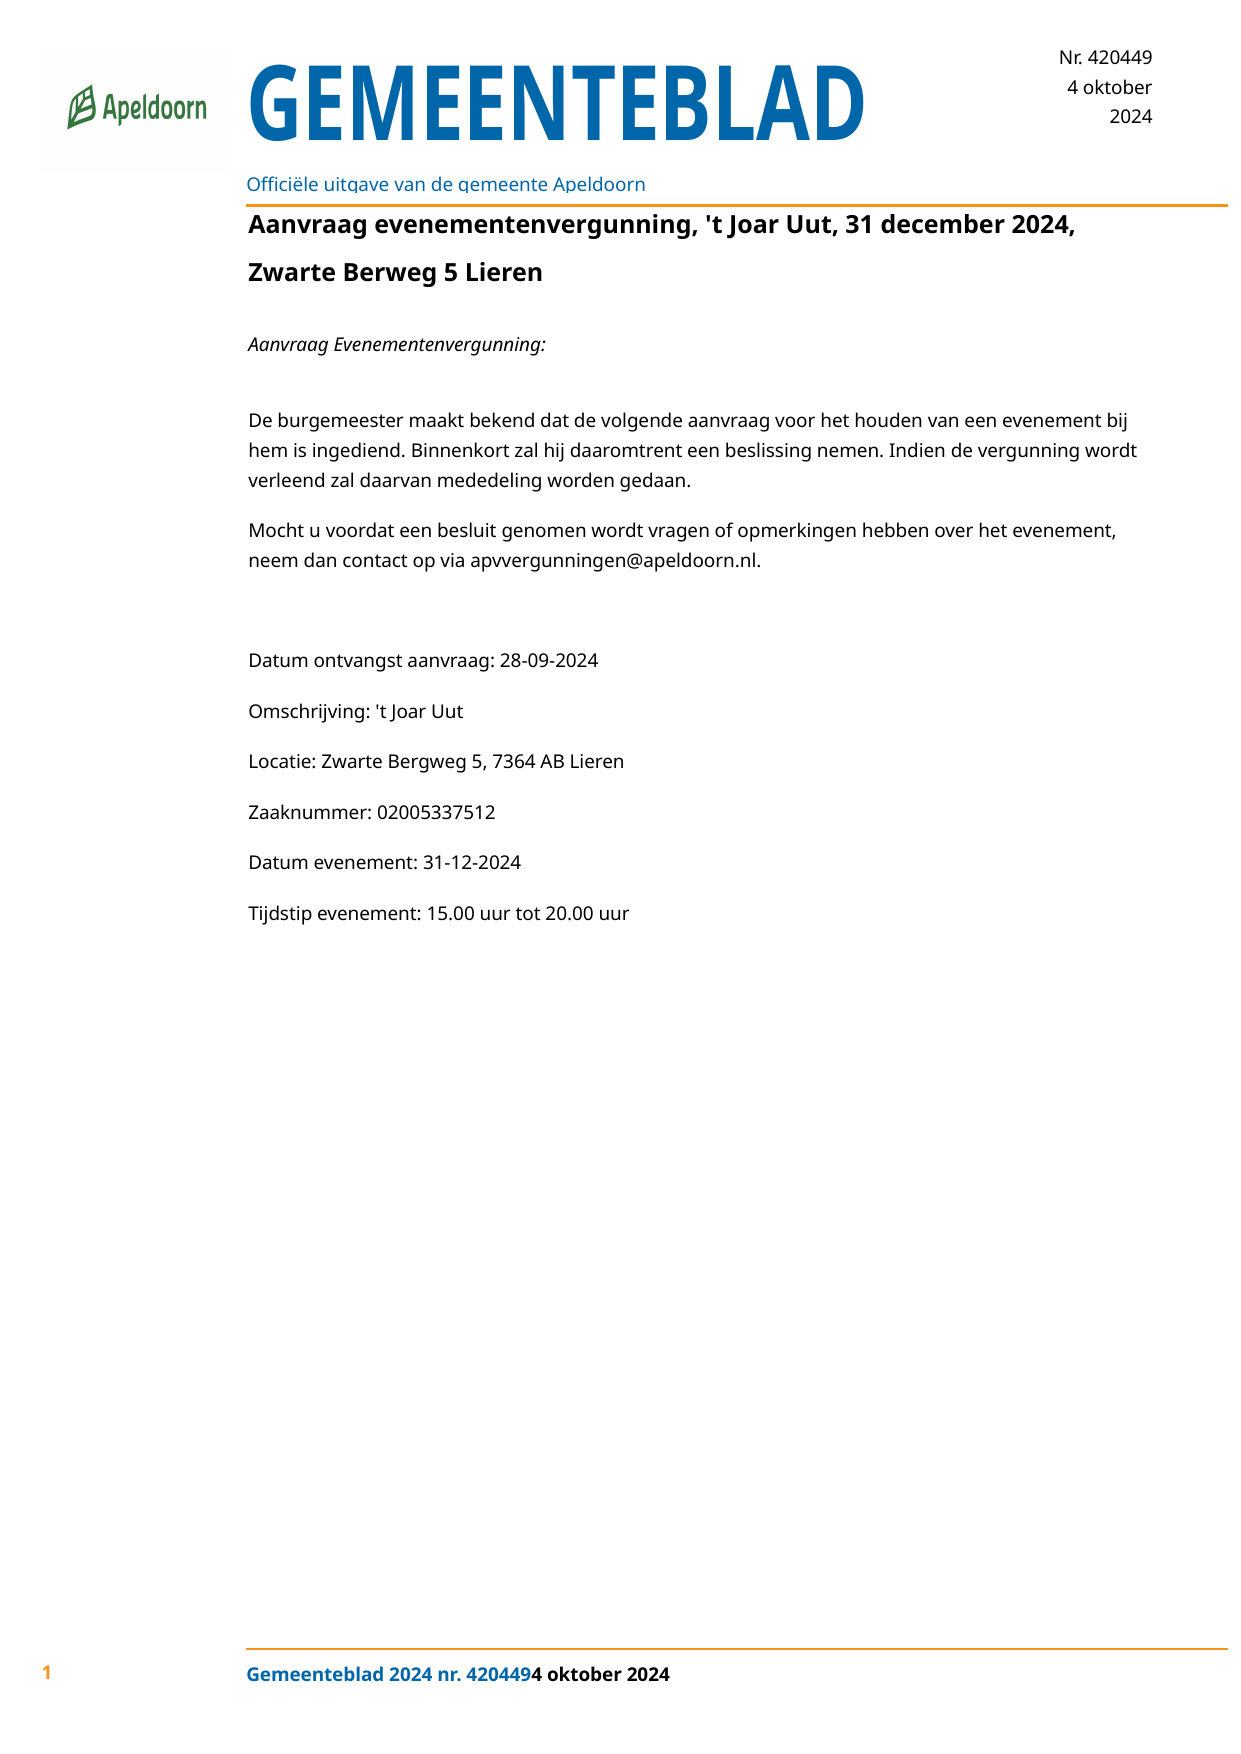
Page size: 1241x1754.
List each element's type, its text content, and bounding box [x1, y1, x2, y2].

text Zaaknummer: 02005337512 [248, 799, 1152, 824]
picture [41, 47, 231, 172]
text Datum evenement: 31-12-2024 [248, 849, 1152, 875]
text Mocht u voordat een besluit genomen wordt vragen of opmerkingen hebben over het evenement, neem dan contact op via apvvergunningen@apeldoorn.nl. [248, 517, 1152, 572]
text Tijdstip evenement: 15.00 uur tot 20.00 uur [248, 900, 1152, 925]
text Aanvraag Evenementenvergunning: [248, 331, 1152, 357]
text Aanvraag evenementenvergunning, 't Joar Uut, 31 december 2024, Zwarte Berweg 5 Lieren [248, 207, 1152, 288]
text Omschrijving: 't Joar Uut [248, 698, 1152, 724]
text Datum ontvangst aanvraag: 28-09-2024 [248, 648, 1152, 673]
text Locatie: Zwarte Bergweg 5, 7364 AB Lieren [248, 748, 1152, 774]
text De burgemeester maakt bekend dat de volgende aanvraag voor het houden van een evenement bij hem is ingediend. Binnenkort zal hij daaromtrent een beslissing nemen. Indien de vergunning wordt verleend zal daarvan mededeling worden gedaan. [248, 408, 1152, 492]
